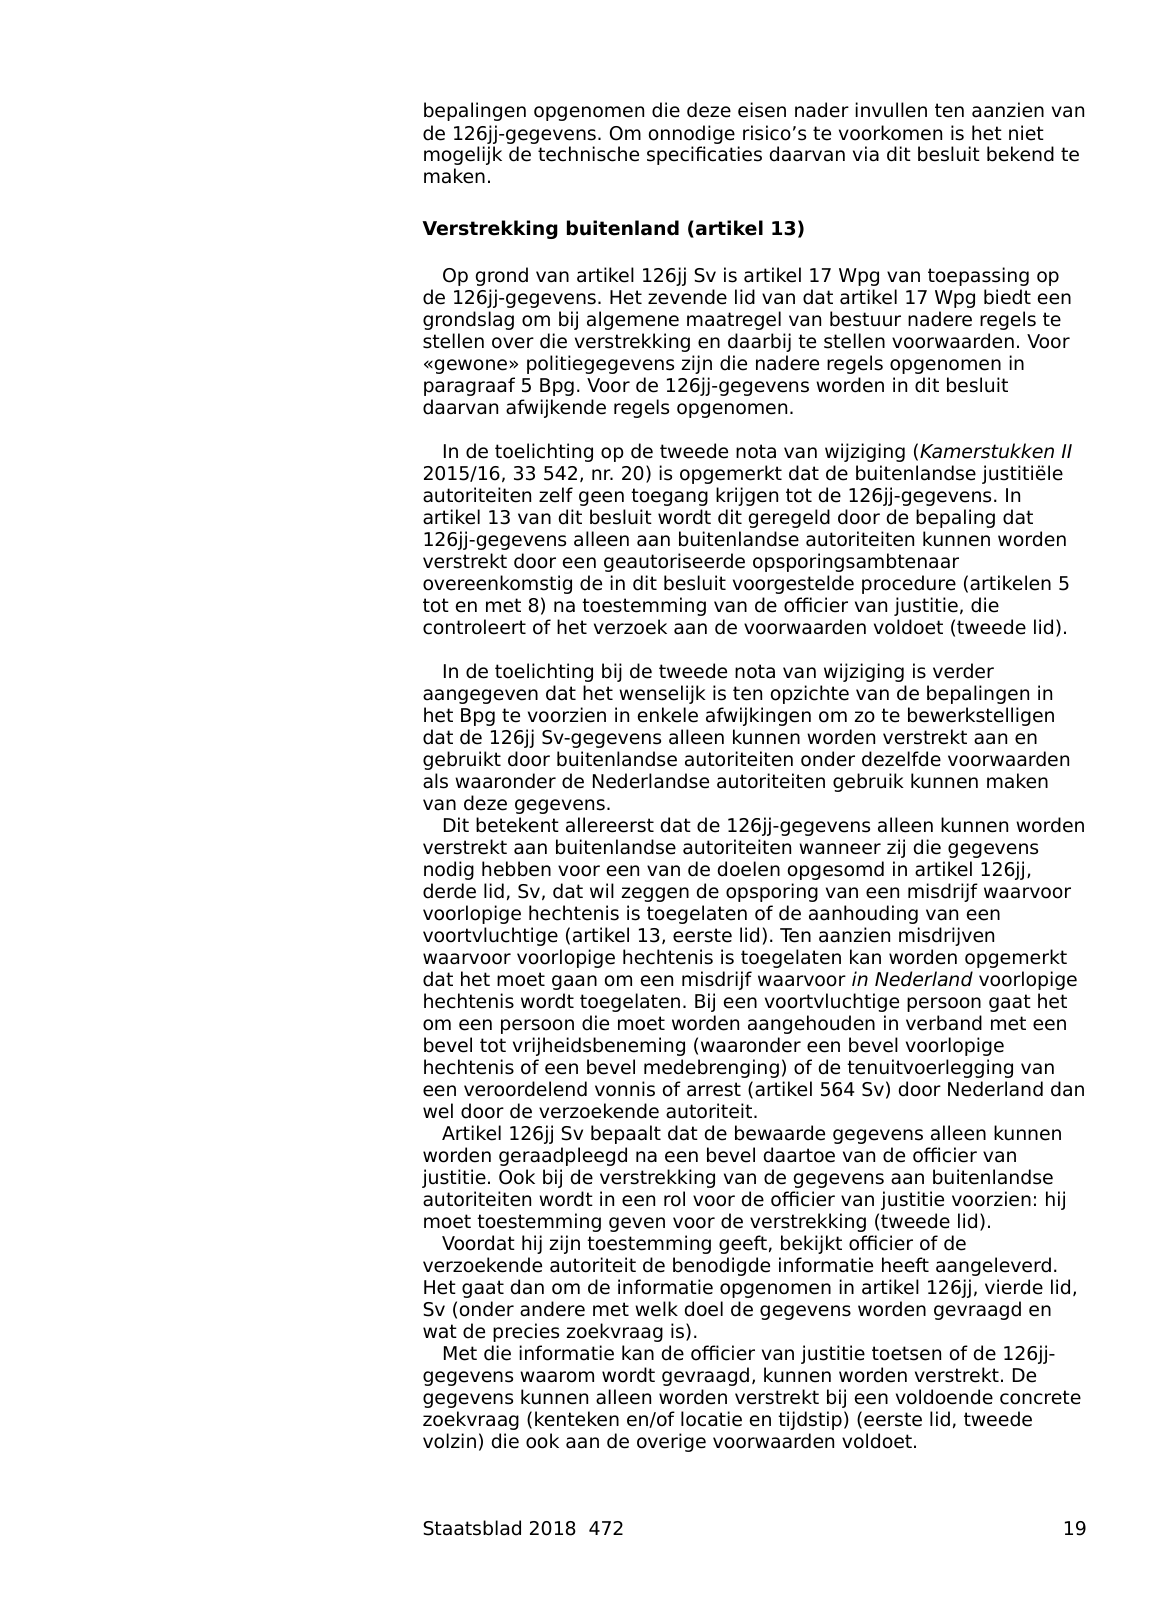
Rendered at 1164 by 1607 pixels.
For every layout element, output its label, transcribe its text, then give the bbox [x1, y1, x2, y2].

text Artikel 126jj Sv bepaalt dat de bewaarde gegevens alleen kunnen worden geraadpleegd na een bevel daartoe van de officier van justitie. Ook bij de verstrekking van de gegevens aan buitenlandse autoriteiten wordt in een rol voor de officier van justitie voorzien: hij moet toestemming geven voor de verstrekking (tweede lid). [422, 1123, 1087, 1233]
text Voordat hij zijn toestemming geeft, bekijkt officier of de verzoekende autoriteit de benodigde informatie heeft aangeleverd. Het gaat dan om de informatie opgenomen in artikel 126jj, vierde lid, Sv (onder andere met welk doel de gegevens worden gevraagd en wat de precies zoekvraag is). [422, 1233, 1087, 1343]
subtitle Verstrekking buitenland (artikel 13) [422, 218, 1087, 240]
text In de toelichting bij de tweede nota van wijziging is verder aangegeven dat het wenselijk is ten opzichte van de bepalingen in het Bpg te voorzien in enkele afwijkingen om zo te bewerkstelligen dat de 126jj Sv-gegevens alleen kunnen worden verstrekt aan en gebruikt door buitenlandse autoriteiten onder dezelfde voorwaarden als waaronder de Nederlandse autoriteiten gebruik kunnen maken van deze gegevens. [422, 661, 1087, 815]
text Dit betekent allereerst dat de 126jj-gegevens alleen kunnen worden verstrekt aan buitenlandse autoriteiten wanneer zij die gegevens nodig hebben voor een van de doelen opgesomd in artikel 126jj, derde lid, Sv, dat wil zeggen de opsporing van een misdrijf waarvoor voorlopige hechtenis is toegelaten of de aanhouding van een voortvluchtige (artikel 13, eerste lid). Ten aanzien misdrijven waarvoor voorlopige hechtenis is toegelaten kan worden opgemerkt dat het moet gaan om een misdrijf waarvoor in Nederland voorlopige hechtenis wordt toegelaten. Bij een voortvluchtige persoon gaat het om een persoon die moet worden aangehouden in verband met een bevel tot vrijheidsbeneming (waaronder een bevel voorlopige hechtenis of een bevel medebrenging) of de tenuitvoerlegging van een veroordelend vonnis of arrest (artikel 564 Sv) door Nederland dan wel door de verzoekende autoriteit. [422, 815, 1087, 1123]
text Met die informatie kan de officier van justitie toetsen of de 126jj-gegevens waarom wordt gevraagd, kunnen worden verstrekt. De gegevens kunnen alleen worden verstrekt bij een voldoende concrete zoekvraag (kenteken en/of locatie en tijdstip) (eerste lid, tweede volzin) die ook aan de overige voorwaarden voldoet. [422, 1343, 1087, 1453]
text bepalingen opgenomen die deze eisen nader invullen ten aanzien van de 126jj-gegevens. Om onnodige risico’s te voorkomen is het niet mogelijk de technische specificaties daarvan via dit besluit bekend te maken. [422, 100, 1087, 188]
text In de toelichting op de tweede nota van wijziging (Kamerstukken II 2015/16, 33 542, nr. 20) is opgemerkt dat de buitenlandse justitiële autoriteiten zelf geen toegang krijgen tot de 126jj-gegevens. In artikel 13 van dit besluit wordt dit geregeld door de bepaling dat 126jj-gegevens alleen aan buitenlandse autoriteiten kunnen worden verstrekt door een geautoriseerde opsporingsambtenaar overeenkomstig de in dit besluit voorgestelde procedure (artikelen 5 tot en met 8) na toestemming van de officier van justitie, die controleert of het verzoek aan de voorwaarden voldoet (tweede lid). [422, 441, 1087, 639]
text Op grond van artikel 126jj Sv is artikel 17 Wpg van toepassing op de 126jj-gegevens. Het zevende lid van dat artikel 17 Wpg biedt een grondslag om bij algemene maatregel van bestuur nadere regels te stellen over die verstrekking en daarbij te stellen voorwaarden. Voor «gewone» politiegegevens zijn die nadere regels opgenomen in paragraaf 5 Bpg. Voor de 126jj-gegevens worden in dit besluit daarvan afwijkende regels opgenomen. [422, 265, 1087, 419]
